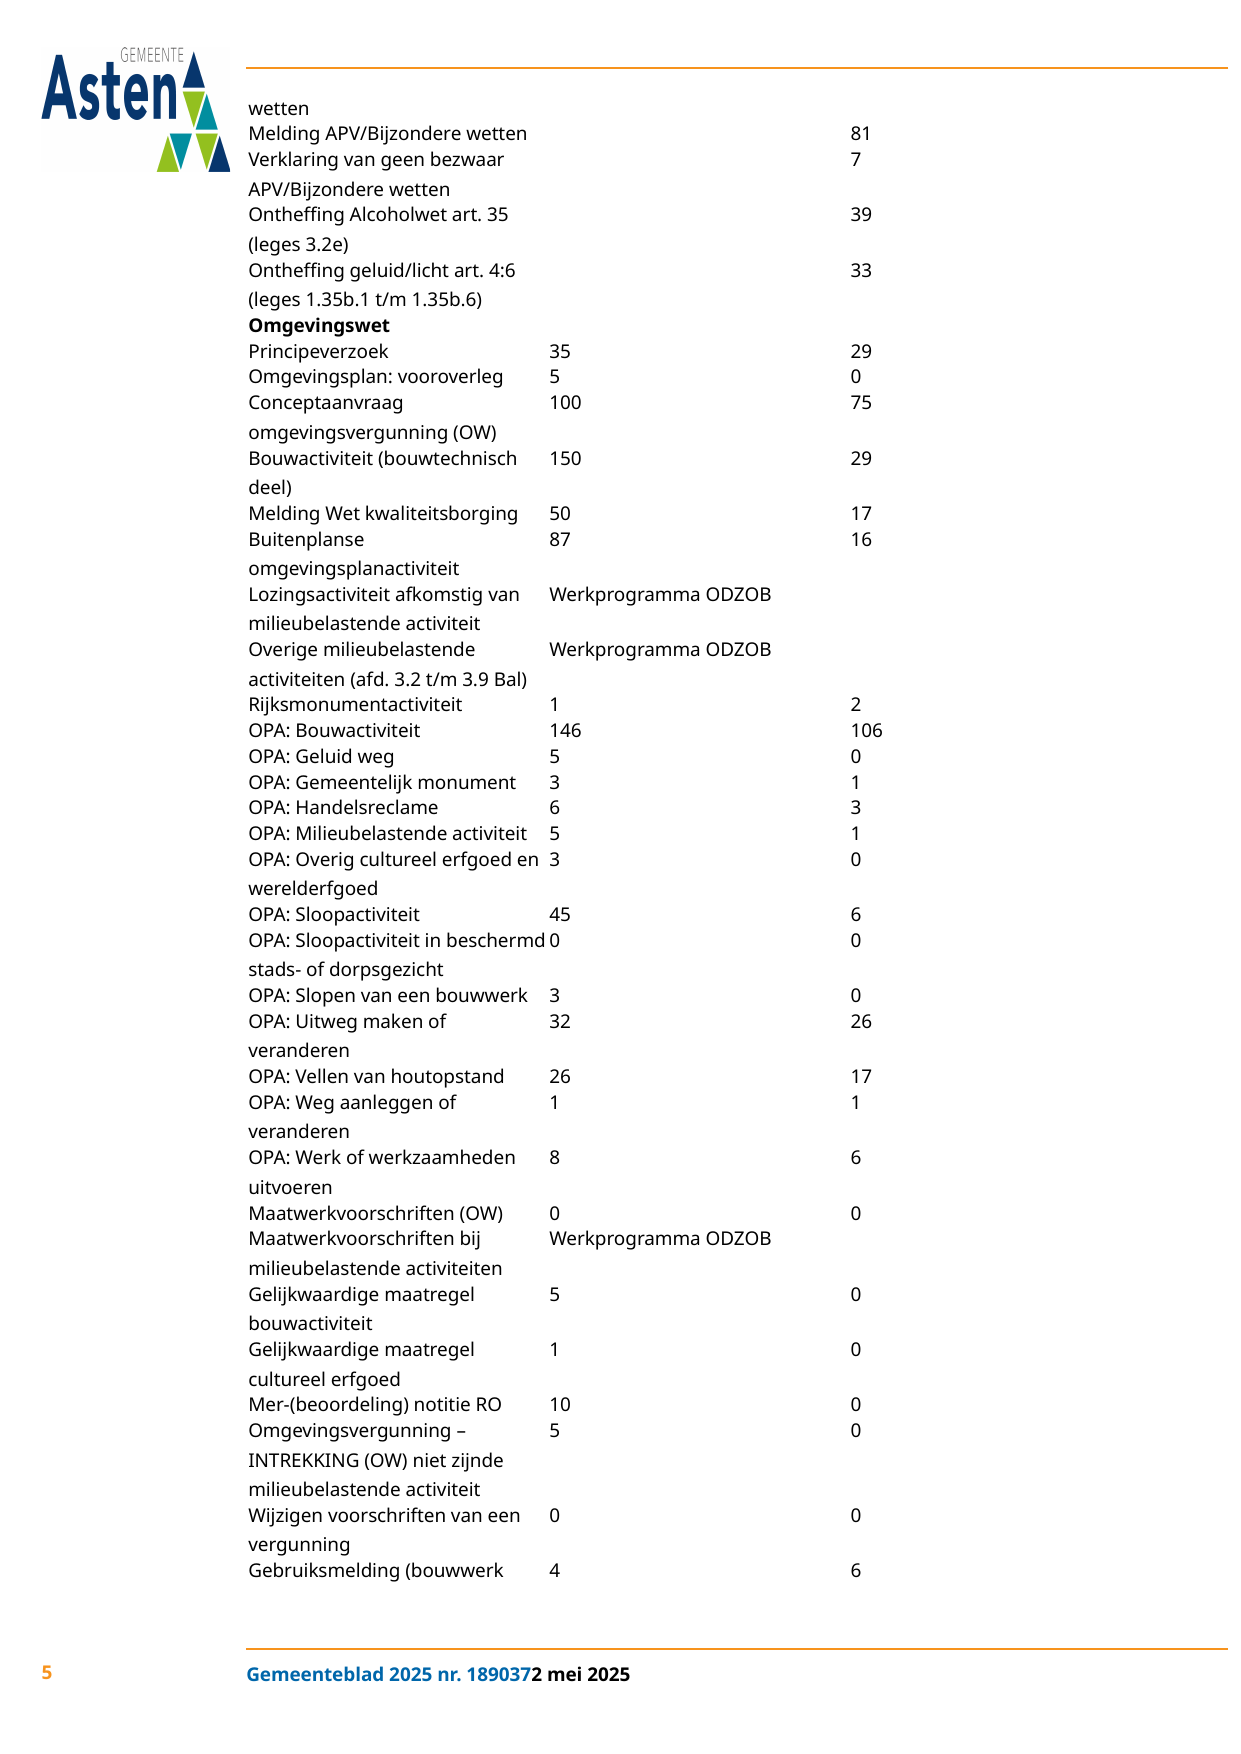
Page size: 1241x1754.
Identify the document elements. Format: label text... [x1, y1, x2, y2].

table_cell Overige milieubelastende activiteiten (afd. 3.2 t/m 3.9 Bal) [248, 636, 549, 692]
table_cell [549, 121, 850, 146]
table_cell Mer-(beoordeling) notitie RO [248, 1391, 549, 1417]
table_cell 1 [549, 1336, 850, 1391]
table_cell Werkprogramma ODZOB [549, 1226, 1152, 1281]
table_cell OPA: Werk of werkzaamheden uitvoeren [248, 1145, 549, 1200]
table_cell OPA: Uitweg maken of veranderen [248, 1008, 549, 1063]
table_cell 6 [549, 795, 850, 820]
table_cell 6 [850, 1558, 1152, 1583]
table_cell 0 [850, 364, 1152, 389]
table_cell OPA: Sloopactiviteit in beschermd stads- of dorpsgezicht [248, 927, 549, 982]
table_cell 146 [549, 718, 850, 743]
table_cell Wijzigen voorschriften van een vergunning [248, 1502, 549, 1557]
table_cell 100 [549, 389, 850, 445]
table_cell 150 [549, 445, 850, 500]
table_cell 1 [850, 769, 1152, 794]
table_cell 5 [549, 743, 850, 769]
table_cell OPA: Geluid weg [248, 743, 549, 769]
table_cell Melding Wet kwaliteitsborging [248, 500, 549, 526]
table_cell 3 [549, 983, 850, 1008]
table_cell Maatwerkvoorschriften bij milieubelastende activiteiten [248, 1226, 549, 1281]
table_cell 33 [850, 257, 1152, 312]
table_cell 7 [850, 146, 1152, 202]
table_cell 35 [549, 338, 850, 364]
table_cell OPA: Vellen van houtopstand [248, 1064, 549, 1089]
table_cell 0 [850, 743, 1152, 769]
table_cell 29 [850, 338, 1152, 364]
table_cell [850, 312, 1152, 338]
table_cell Gebruiksmelding (bouwwerk [248, 1558, 549, 1583]
table_cell 75 [850, 389, 1152, 445]
table_cell 0 [850, 846, 1152, 901]
table_cell Bouwactiviteit (bouwtechnisch deel) [248, 445, 549, 500]
table_cell 87 [549, 526, 850, 581]
table_cell 5 [549, 1281, 850, 1336]
table_cell 0 [850, 1281, 1152, 1336]
table_cell 106 [850, 718, 1152, 743]
table_cell 81 [850, 121, 1152, 146]
table_cell OPA: Overig cultureel erfgoed en werelderfgoed [248, 846, 549, 901]
table_cell Rijksmonumentactiviteit [248, 692, 549, 717]
table_cell 0 [850, 1417, 1152, 1502]
table_cell 32 [549, 1008, 850, 1063]
table_cell 0 [850, 1200, 1152, 1226]
table_cell Omgevingswet [248, 312, 549, 338]
table_cell [549, 202, 850, 257]
table_cell 17 [850, 500, 1152, 526]
table_cell 5 [549, 1417, 850, 1502]
table_cell Conceptaanvraag omgevingsvergunning (OW) [248, 389, 549, 445]
table_cell 4 [549, 1558, 850, 1583]
table_cell [549, 257, 850, 312]
table_cell Ontheffing geluid/licht art. 4:6 (leges 1.35b.1 t/m 1.35b.6) [248, 257, 549, 312]
table_cell 6 [850, 901, 1152, 927]
table_cell 1 [549, 1089, 850, 1144]
table_cell 29 [850, 445, 1152, 500]
table_cell 10 [549, 1391, 850, 1417]
table_cell Werkprogramma ODZOB [549, 581, 1152, 636]
table_cell OPA: Sloopactiviteit [248, 901, 549, 927]
table_cell 1 [850, 820, 1152, 846]
table_cell Melding APV/Bijzondere wetten [248, 121, 549, 146]
table_cell [850, 95, 1152, 121]
table_cell 0 [850, 927, 1152, 982]
table_cell Ontheffing Alcoholwet art. 35 (leges 3.2e) [248, 202, 549, 257]
table_cell 8 [549, 1145, 850, 1200]
table_cell 5 [549, 820, 850, 846]
table_cell Gelijkwaardige maatregel bouwactiviteit [248, 1281, 549, 1336]
table_cell Omgevingsplan: vooroverleg [248, 364, 549, 389]
table_cell OPA: Slopen van een bouwwerk [248, 983, 549, 1008]
table_cell 6 [850, 1145, 1152, 1200]
table_cell wetten [248, 95, 549, 121]
table_cell 26 [549, 1064, 850, 1089]
table_cell Principeverzoek [248, 338, 549, 364]
table_cell 0 [850, 1502, 1152, 1557]
table_cell 45 [549, 901, 850, 927]
picture [41, 47, 231, 172]
table_cell 2 [850, 692, 1152, 717]
table_cell 26 [850, 1008, 1152, 1063]
table_cell 0 [549, 1502, 850, 1557]
table_cell 3 [850, 795, 1152, 820]
table_cell 5 [549, 364, 850, 389]
table_cell OPA: Handelsreclame [248, 795, 549, 820]
table_cell 1 [850, 1089, 1152, 1144]
table_cell OPA: Weg aanleggen of veranderen [248, 1089, 549, 1144]
table_cell Verklaring van geen bezwaar APV/Bijzondere wetten [248, 146, 549, 202]
table_cell OPA: Milieubelastende activiteit [248, 820, 549, 846]
table_cell Lozingsactiviteit afkomstig van milieubelastende activiteit [248, 581, 549, 636]
table_cell Buitenplanse omgevingsplanactiviteit [248, 526, 549, 581]
table_cell [549, 312, 850, 338]
table_cell 39 [850, 202, 1152, 257]
table_cell 0 [850, 1391, 1152, 1417]
table_cell OPA: Gemeentelijk monument [248, 769, 549, 794]
table_cell 50 [549, 500, 850, 526]
table_cell 17 [850, 1064, 1152, 1089]
table_cell 3 [549, 846, 850, 901]
table_cell Gelijkwaardige maatregel cultureel erfgoed [248, 1336, 549, 1391]
table_cell Werkprogramma ODZOB [549, 636, 1152, 692]
table_cell [549, 95, 850, 121]
table_cell 1 [549, 692, 850, 717]
table_cell 0 [549, 1200, 850, 1226]
table_cell 3 [549, 769, 850, 794]
table_cell Omgevingsvergunning – INTREKKING (OW) niet zijnde milieubelastende activiteit [248, 1417, 549, 1502]
table_cell 16 [850, 526, 1152, 581]
table_cell OPA: Bouwactiviteit [248, 718, 549, 743]
table_cell 0 [850, 983, 1152, 1008]
table_cell 0 [850, 1336, 1152, 1391]
table_cell [549, 146, 850, 202]
table_cell 0 [549, 927, 850, 982]
table_cell Maatwerkvoorschriften (OW) [248, 1200, 549, 1226]
